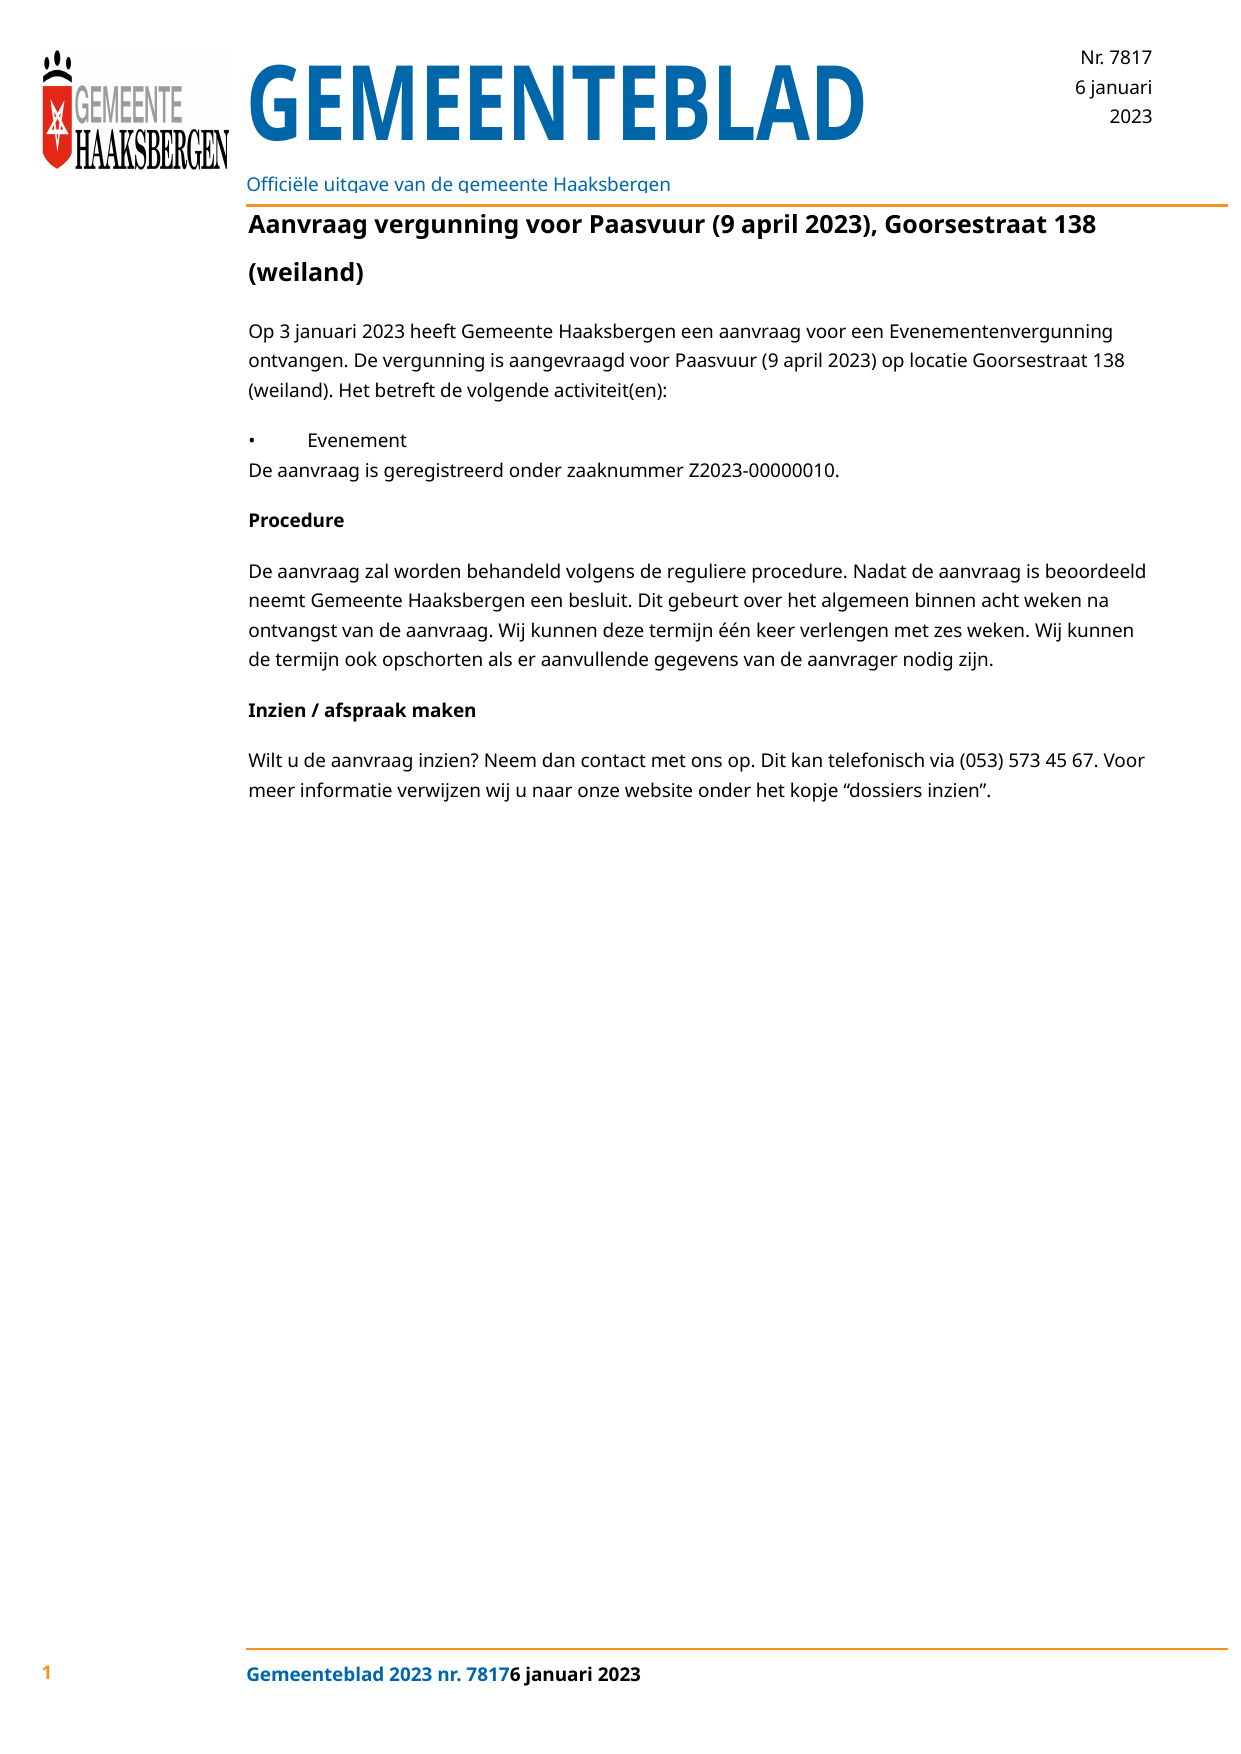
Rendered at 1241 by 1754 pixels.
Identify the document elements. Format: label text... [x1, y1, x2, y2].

text Inzien / afspraak maken [248, 697, 1152, 723]
text Op 3 januari 2023 heeft Gemeente Haaksbergen een aanvraag voor een Evenementenvergunning ontvangen. De vergunning is aangevraagd voor Paasvuur (9 april 2023) op locatie Goorsestraat 138 (weiland). Het betreft de volgende activiteit(en): [248, 318, 1152, 403]
text De aanvraag is geregistreerd onder zaaknummer Z2023-00000010. [248, 457, 1152, 483]
text De aanvraag zal worden behandeld volgens de reguliere procedure. Nadat de aanvraag is beoordeeld neemt Gemeente Haaksbergen een besluit. Dit gebeurt over het algemeen binnen acht weken na ontvangst van de aanvraag. Wij kunnen deze termijn één keer verlengen met zes weken. Wij kunnen de termijn ook opschorten als er aanvullende gegevens van de aanvrager nodig zijn. [248, 558, 1152, 672]
text Procedure [248, 507, 1152, 533]
text Wilt u de aanvraag inzien? Neem dan contact met ons op. Dit kan telefonisch via (053) 573 45 67. Voor meer informatie verwijzen wij u naar onze website onder het kopje “dossiers inzien”. [248, 747, 1152, 803]
picture [41, 47, 231, 172]
text Aanvraag vergunning voor Paasvuur (9 april 2023), Goorsestraat 138 (weiland) [248, 207, 1152, 288]
list Evenement [248, 427, 1152, 453]
